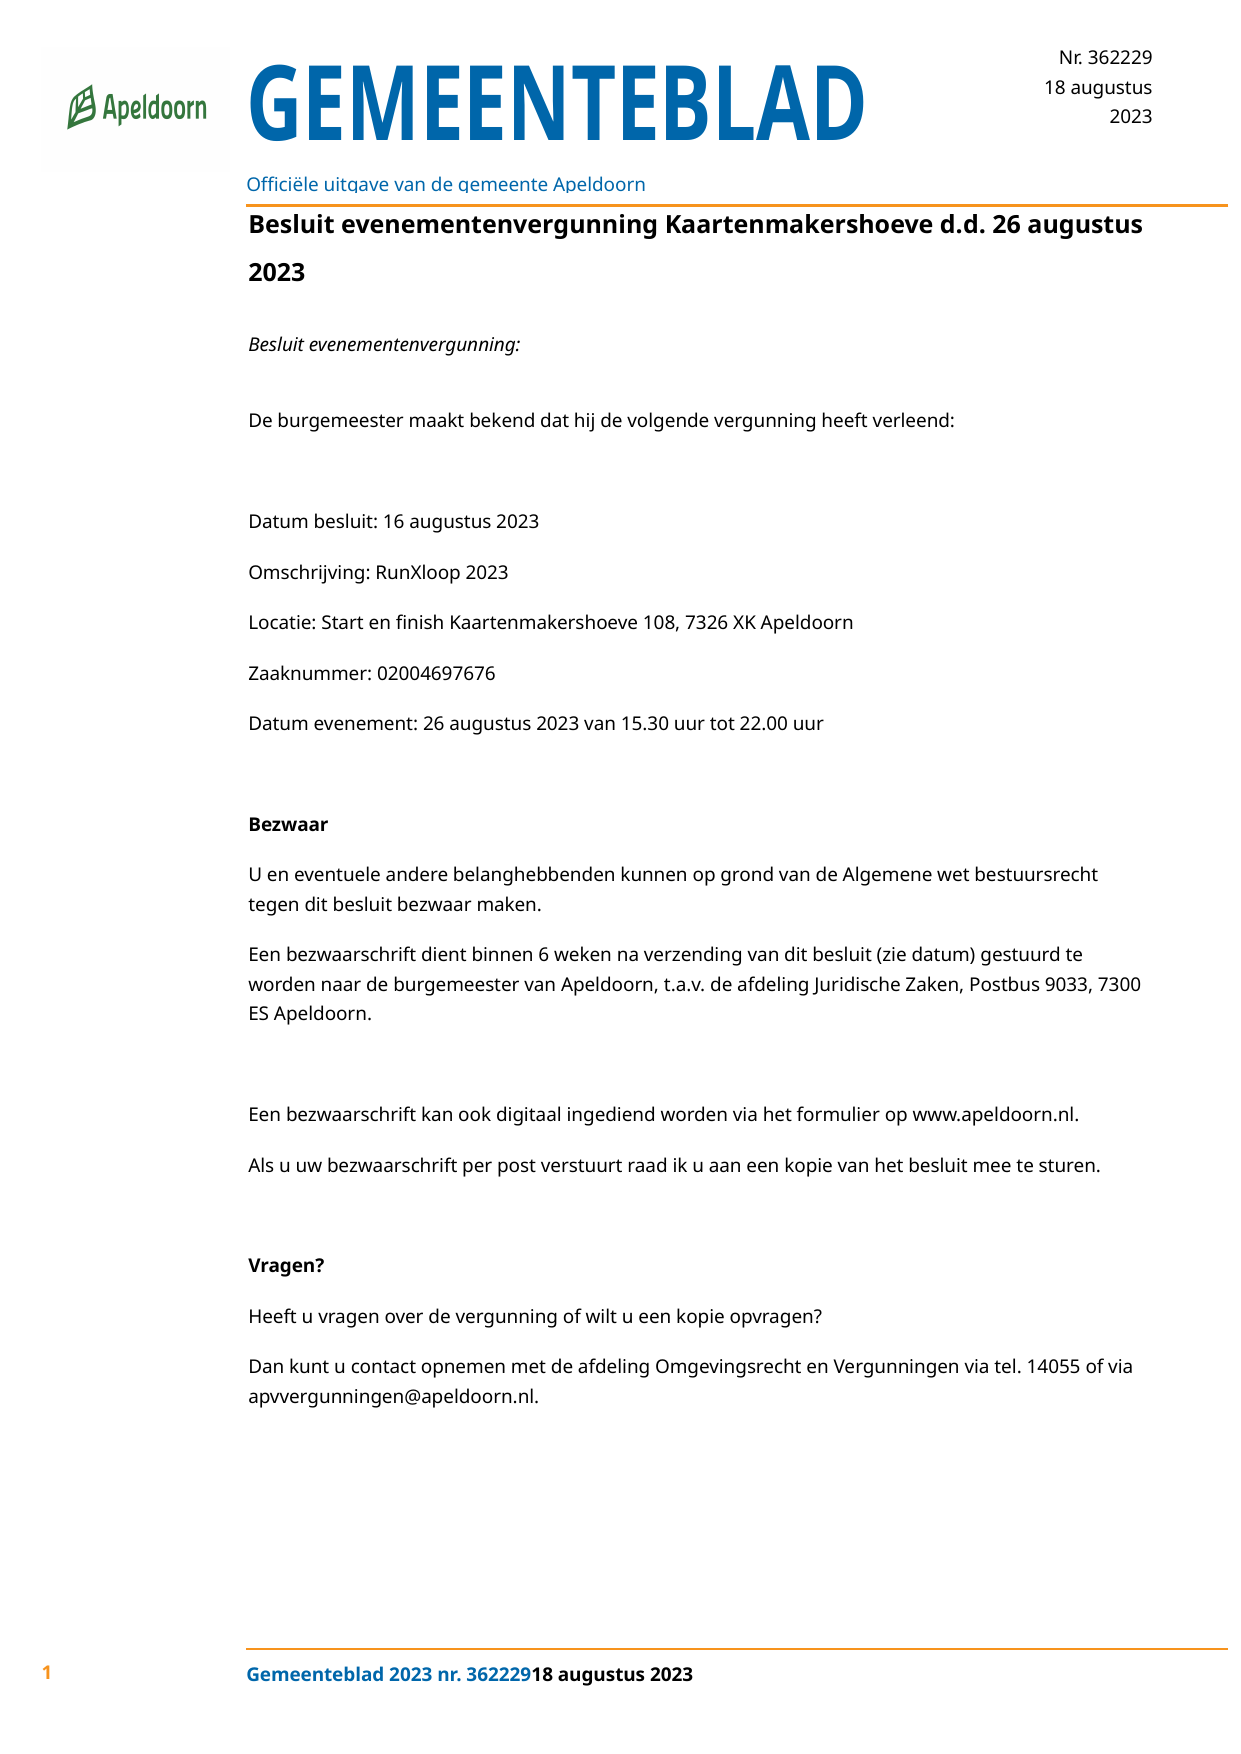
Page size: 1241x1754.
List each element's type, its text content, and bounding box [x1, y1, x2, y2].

text Een bezwaarschrift kan ook digitaal ingediend worden via het formulier op www.apeldoorn.nl. [248, 1101, 1152, 1127]
text De burgemeester maakt bekend dat hij de volgende vergunning heeft verleend: [248, 408, 1152, 433]
text Bezwaar [248, 811, 1152, 837]
text Zaaknummer: 02004697676 [248, 660, 1152, 685]
picture [41, 47, 231, 172]
text Datum evenement: 26 augustus 2023 van 15.30 uur tot 22.00 uur [248, 710, 1152, 736]
text Locatie: Start en finish Kaartenmakershoeve 108, 7326 XK Apeldoorn [248, 609, 1152, 635]
text Dan kunt u contact opnemen met de afdeling Omgevingsrecht en Vergunningen via tel. 14055 of via apvvergunningen@apeldoorn.nl. [248, 1353, 1152, 1409]
text Vragen? [248, 1253, 1152, 1278]
text Besluit evenementenvergunning: [248, 331, 1152, 357]
text U en eventuele andere belanghebbenden kunnen op grond van de Algemene wet bestuursrecht tegen dit besluit bezwaar maken. [248, 861, 1152, 917]
text Datum besluit: 16 augustus 2023 [248, 508, 1152, 534]
text Besluit evenementenvergunning Kaartenmakershoeve d.d. 26 augustus 2023 [248, 207, 1152, 288]
text Als u uw bezwaarschrift per post verstuurt raad ik u aan een kopie van het besluit mee te sturen. [248, 1152, 1152, 1177]
text Een bezwaarschrift dient binnen 6 weken na verzending van dit besluit (zie datum) gestuurd te worden naar de burgemeester van Apeldoorn, t.a.v. de afdeling Juridische Zaken, Postbus 9033, 7300 ES Apeldoorn. [248, 941, 1152, 1026]
text Heeft u vragen over de vergunning of wilt u een kopie opvragen? [248, 1303, 1152, 1329]
text Omschrijving: RunXloop 2023 [248, 559, 1152, 584]
